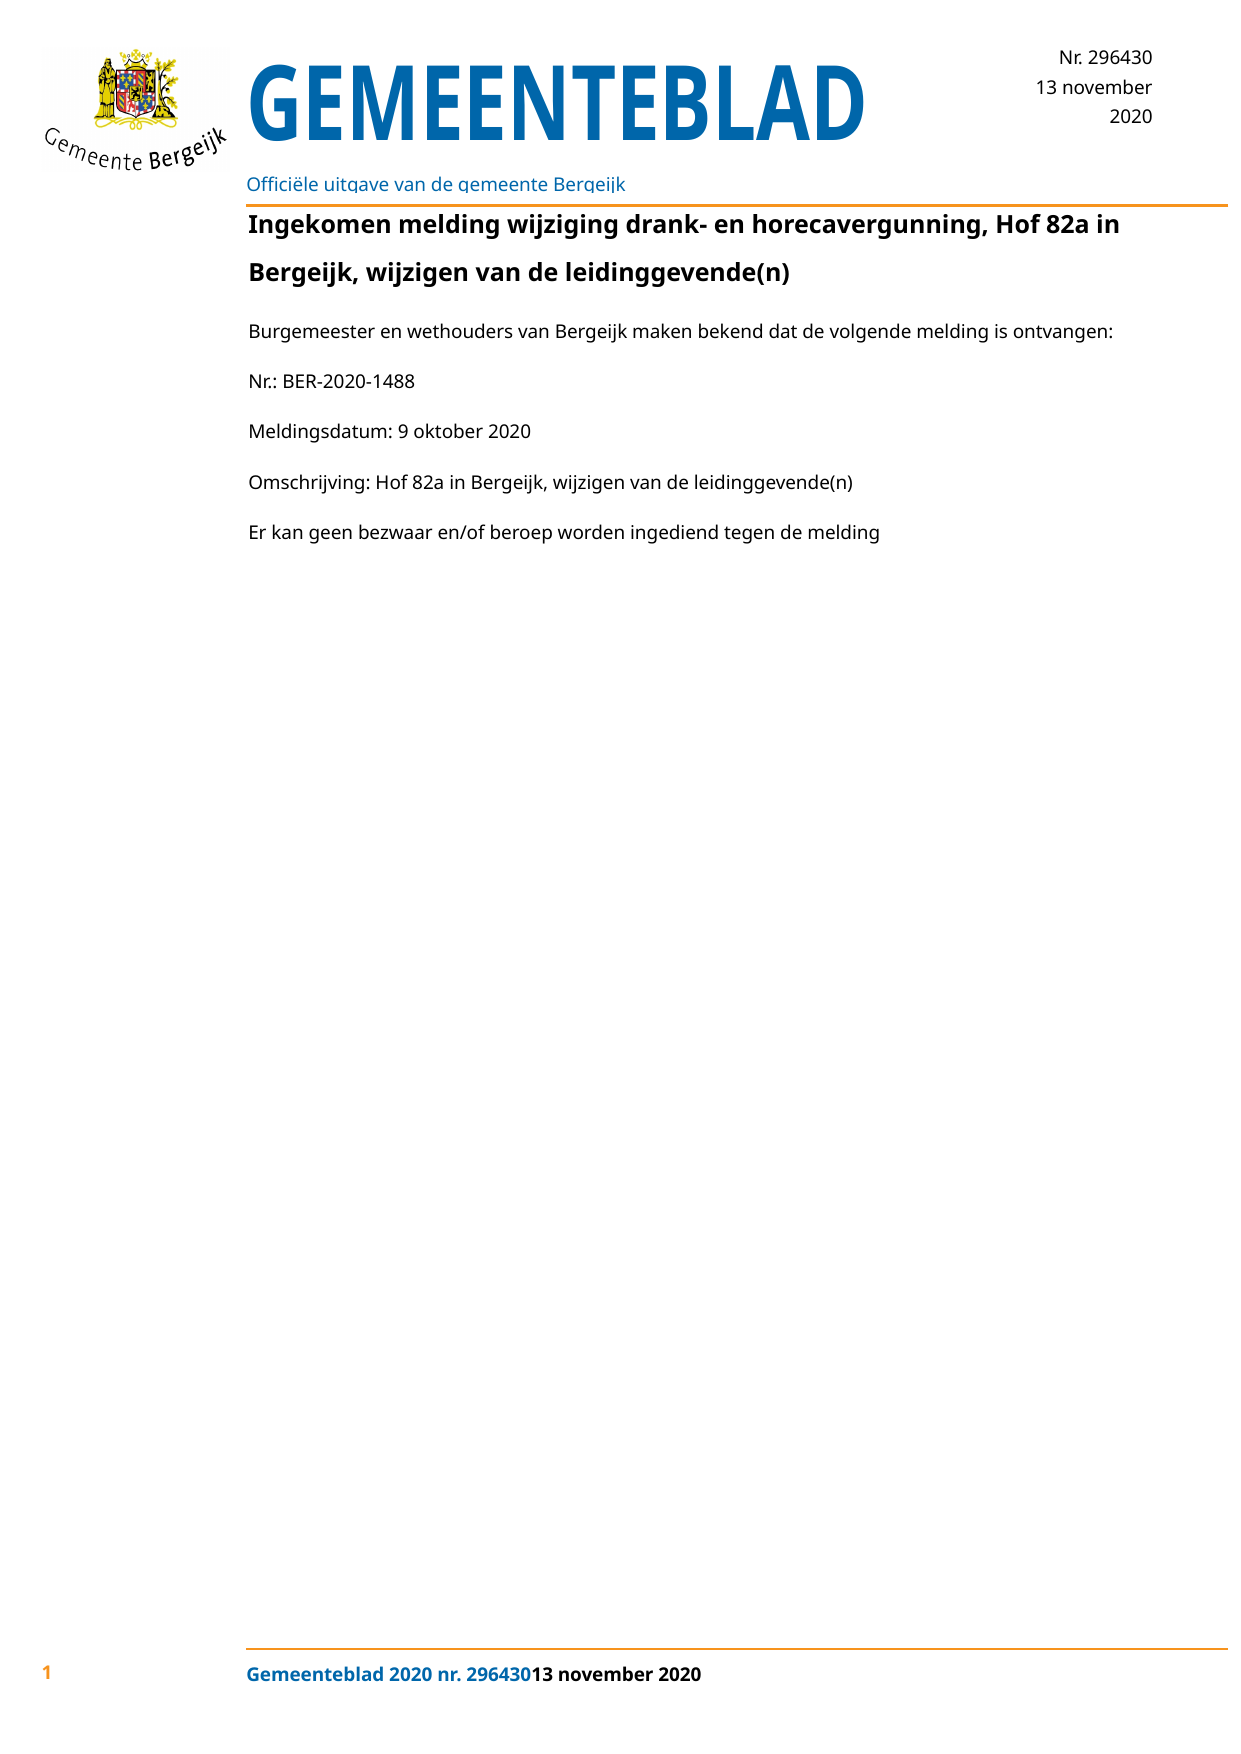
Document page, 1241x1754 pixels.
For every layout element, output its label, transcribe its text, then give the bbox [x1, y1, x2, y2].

text Omschrijving: Hof 82a in Bergeijk, wijzigen van de leidinggevende(n) [248, 469, 1152, 495]
text Burgemeester en wethouders van Bergeijk maken bekend dat de volgende melding is ontvangen: [248, 318, 1152, 344]
text Ingekomen melding wijziging drank- en horecavergunning, Hof 82a in Bergeijk, wijzigen van de leidinggevende(n) [248, 207, 1152, 288]
text Nr.: BER-2020-1488 [248, 368, 1152, 394]
text Er kan geen bezwaar en/of beroep worden ingediend tegen de melding [248, 519, 1152, 545]
text Meldingsdatum: 9 oktober 2020 [248, 419, 1152, 444]
picture [41, 47, 231, 172]
